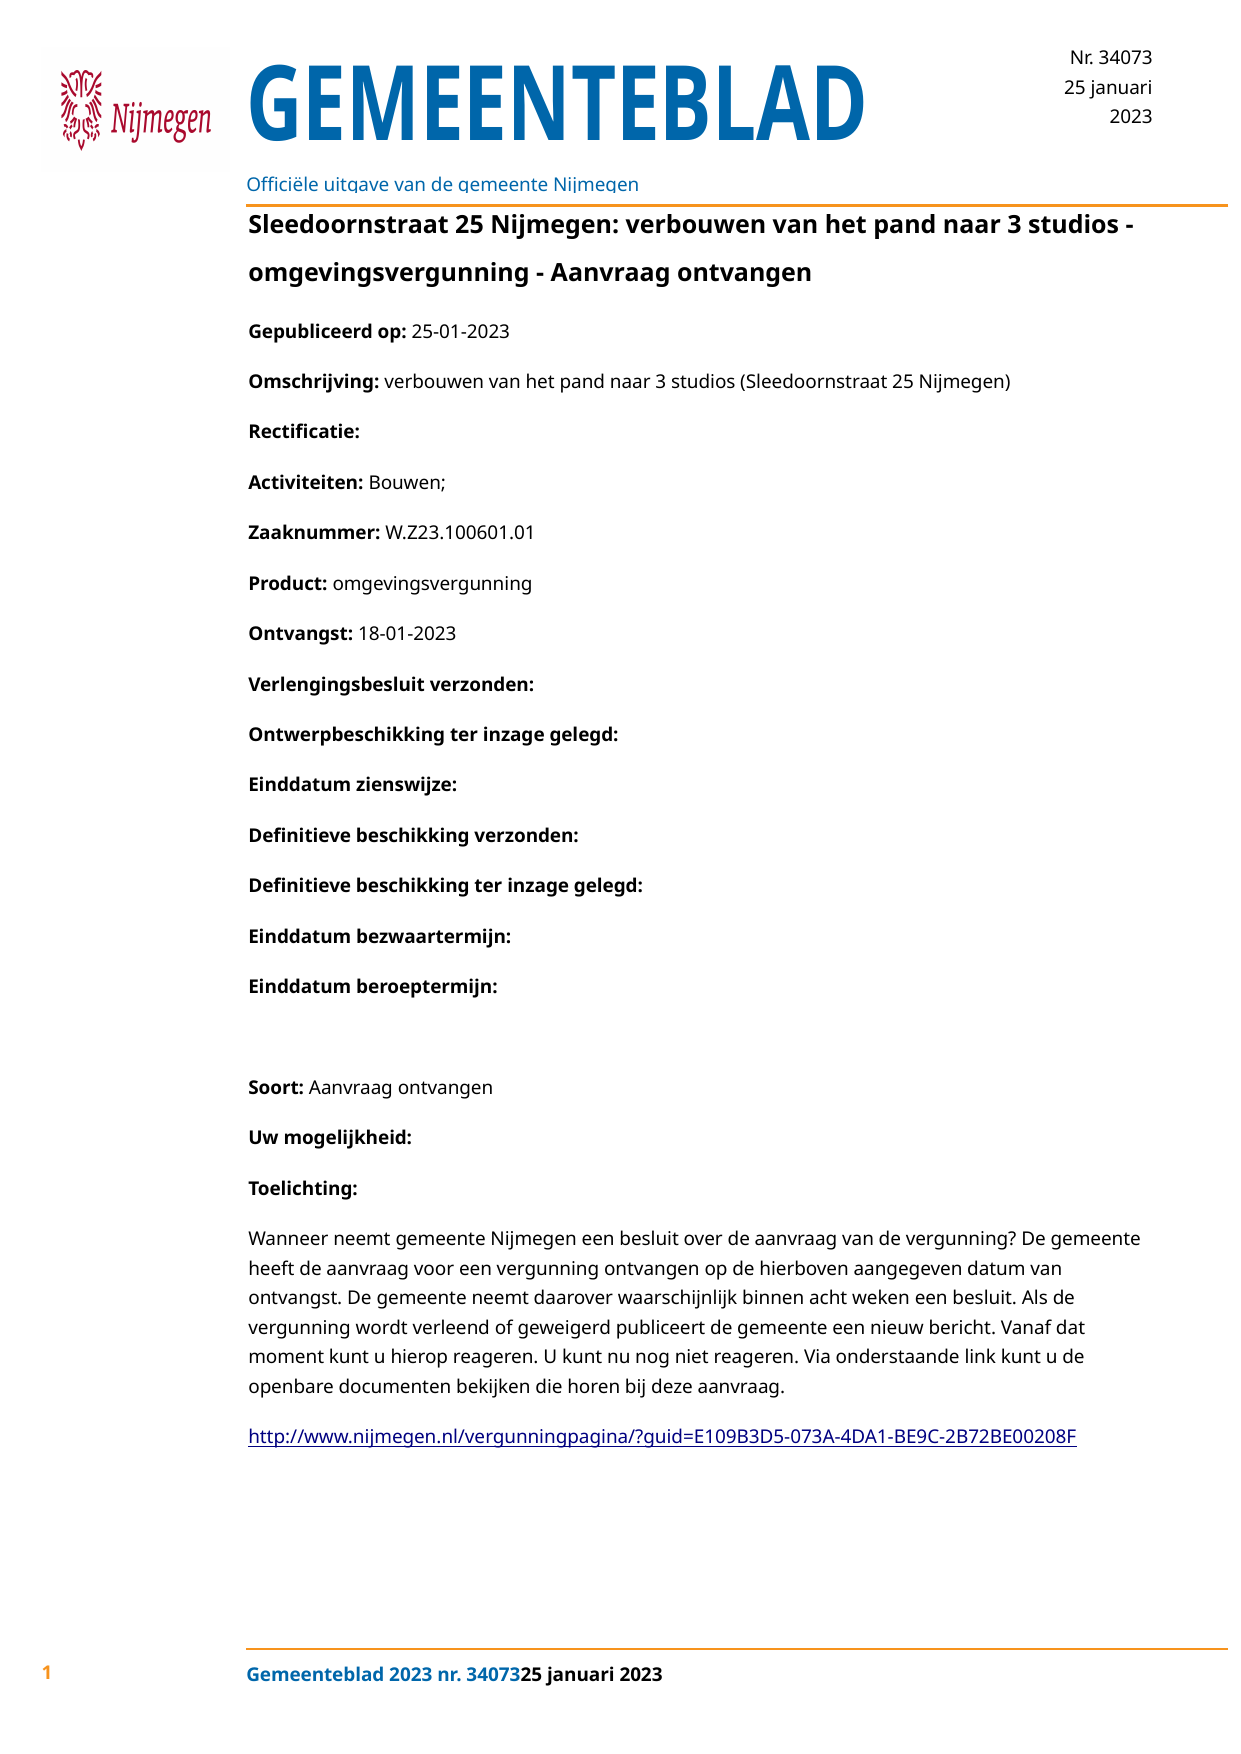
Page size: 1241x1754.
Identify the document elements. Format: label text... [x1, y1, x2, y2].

text Einddatum zienswijze: [248, 772, 1152, 797]
text Ontwerpbeschikking ter inzage gelegd: [248, 721, 1152, 747]
text Rectificatie: [248, 419, 1152, 444]
text Zaaknummer: W.Z23.100601.01 [248, 519, 1152, 545]
text Ontvangst: 18-01-2023 [248, 620, 1152, 646]
text Verlengingsbesluit verzonden: [248, 671, 1152, 697]
text Gepubliceerd op: 25-01-2023 [248, 318, 1152, 344]
text Wanneer neemt gemeente Nijmegen een besluit over de aanvraag van de vergunning? De gemeente heeft de aanvraag voor een vergunning ontvangen op de hierboven aangegeven datum van ontvangst. De gemeente neemt daarover waarschijnlijk binnen acht weken een besluit. Als de vergunning wordt verleend of geweigerd publiceert de gemeente een nieuw bericht. Vanaf dat moment kunt u hierop reageren. U kunt nu nog niet reageren. Via onderstaande link kunt u de openbare documenten bekijken die horen bij deze aanvraag. [248, 1225, 1152, 1399]
text Definitieve beschikking verzonden: [248, 822, 1152, 848]
text Sleedoornstraat 25 Nijmegen: verbouwen van het pand naar 3 studios - omgevingsvergunning - Aanvraag ontvangen [248, 207, 1152, 288]
text Product: omgevingsvergunning [248, 570, 1152, 596]
text Toelichting: [248, 1175, 1152, 1201]
text Omschrijving: verbouwen van het pand naar 3 studios (Sleedoornstraat 25 Nijmegen) [248, 368, 1152, 394]
text http://www.nijmegen.nl/vergunningpagina/?guid=E109B3D5-073A-4DA1-BE9C-2B72BE00208F [248, 1424, 1152, 1449]
text Activiteiten: Bouwen; [248, 469, 1152, 495]
text Definitieve beschikking ter inzage gelegd: [248, 872, 1152, 898]
picture [41, 47, 231, 172]
text Uw mogelijkheid: [248, 1124, 1152, 1150]
text Einddatum beroeptermijn: [248, 973, 1152, 999]
text Einddatum bezwaartermijn: [248, 923, 1152, 949]
text Soort: Aanvraag ontvangen [248, 1074, 1152, 1100]
